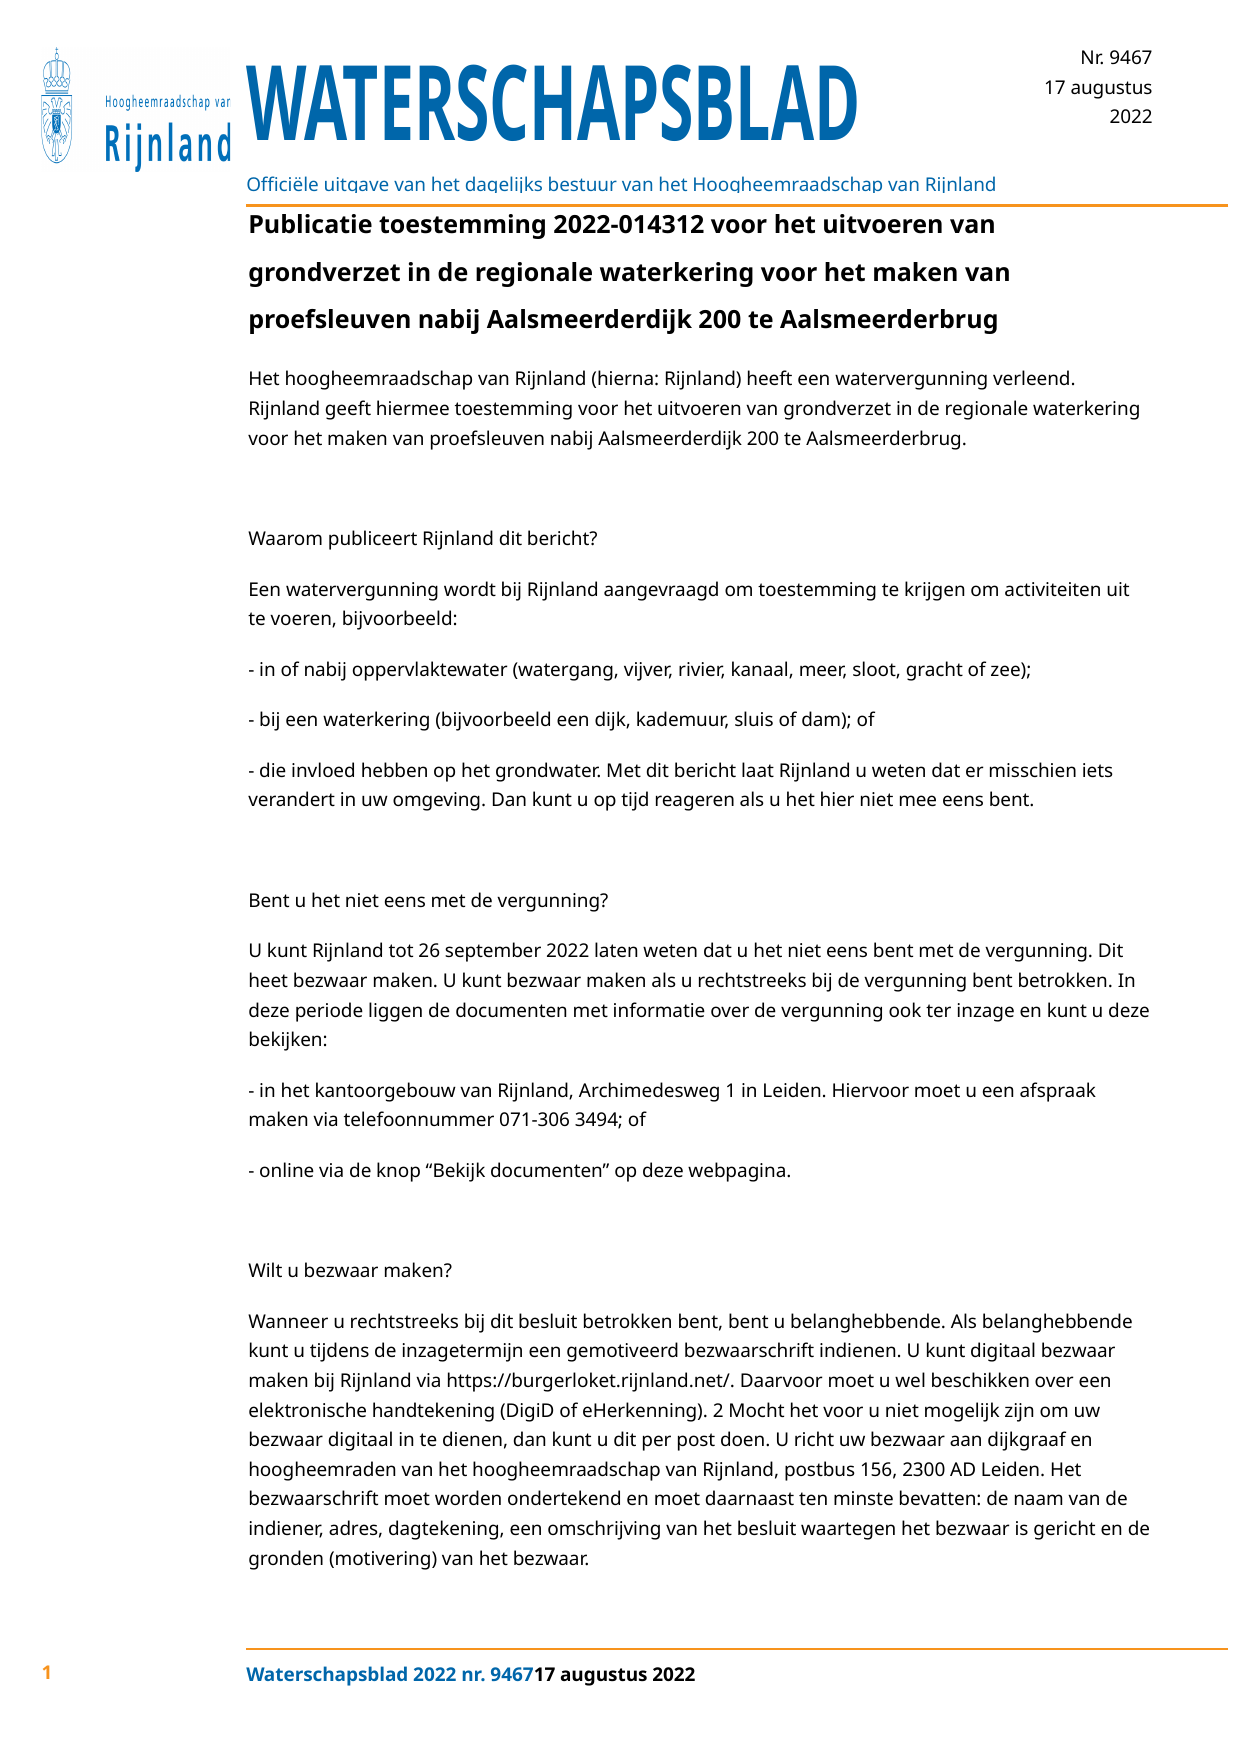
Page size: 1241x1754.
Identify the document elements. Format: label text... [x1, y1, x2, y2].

text Wanneer u rechtstreeks bij dit besluit betrokken bent, bent u belanghebbende. Als belanghebbende kunt u tijdens de inzagetermijn een gemotiveerd bezwaarschrift indienen. U kunt digitaal bezwaar maken bij Rijnland via https://burgerloket.rijnland.net/. Daarvoor moet u wel beschikken over een elektronische handtekening (DigiD of eHerkenning). 2 Mocht het voor u niet mogelijk zijn om uw bezwaar digitaal in te dienen, dan kunt u dit per post doen. U richt uw bezwaar aan dijkgraaf en hoogheemraden van het hoogheemraadschap van Rijnland, postbus 156, 2300 AD Leiden. Het bezwaarschrift moet worden ondertekend en moet daarnaast ten minste bevatten: de naam van de indiener, adres, dagtekening, een omschrijving van het besluit waartegen het bezwaar is gericht en de gronden (motivering) van het bezwaar. [248, 1308, 1152, 1570]
text - bij een waterkering (bijvoorbeeld een dijk, kademuur, sluis of dam); of [248, 706, 1152, 732]
text U kunt Rijnland tot 26 september 2022 laten weten dat u het niet eens bent met de vergunning. Dit heet bezwaar maken. U kunt bezwaar maken als u rechtstreeks bij de vergunning bent betrokken. In deze periode liggen de documenten met informatie over de vergunning ook ter inzage en kunt u deze bekijken: [248, 938, 1152, 1052]
text - online via de knop “Bekijk documenten” op deze webpagina. [248, 1157, 1152, 1182]
text Bent u het niet eens met de vergunning? [248, 887, 1152, 913]
text Wilt u bezwaar maken? [248, 1258, 1152, 1283]
text Publicatie toestemming 2022-014312 voor het uitvoeren van grondverzet in de regionale waterkering voor het maken van proefsleuven nabij Aalsmeerderdijk 200 te Aalsmeerderbrug [248, 207, 1152, 336]
text - die invloed hebben op het grondwater. Met dit bericht laat Rijnland u weten dat er misschien iets verandert in uw omgeving. Dan kunt u op tijd reageren als u het hier niet mee eens bent. [248, 757, 1152, 812]
picture [41, 47, 231, 172]
text Het hoogheemraadschap van Rijnland (hierna: Rijnland) heeft een watervergunning verleend. Rijnland geeft hiermee toestemming voor het uitvoeren van grondverzet in de regionale waterkering voor het maken van proefsleuven nabij Aalsmeerderdijk 200 te Aalsmeerderbrug. [248, 366, 1152, 450]
text - in of nabij oppervlaktewater (watergang, vijver, rivier, kanaal, meer, sloot, gracht of zee); [248, 656, 1152, 682]
text Een watervergunning wordt bij Rijnland aangevraagd om toestemming te krijgen om activiteiten uit te voeren, bijvoorbeeld: [248, 576, 1152, 631]
text Waarom publiceert Rijnland dit bericht? [248, 526, 1152, 551]
text - in het kantoorgebouw van Rijnland, Archimedesweg 1 in Leiden. Hiervoor moet u een afspraak maken via telefoonnummer 071-306 3494; of [248, 1077, 1152, 1132]
